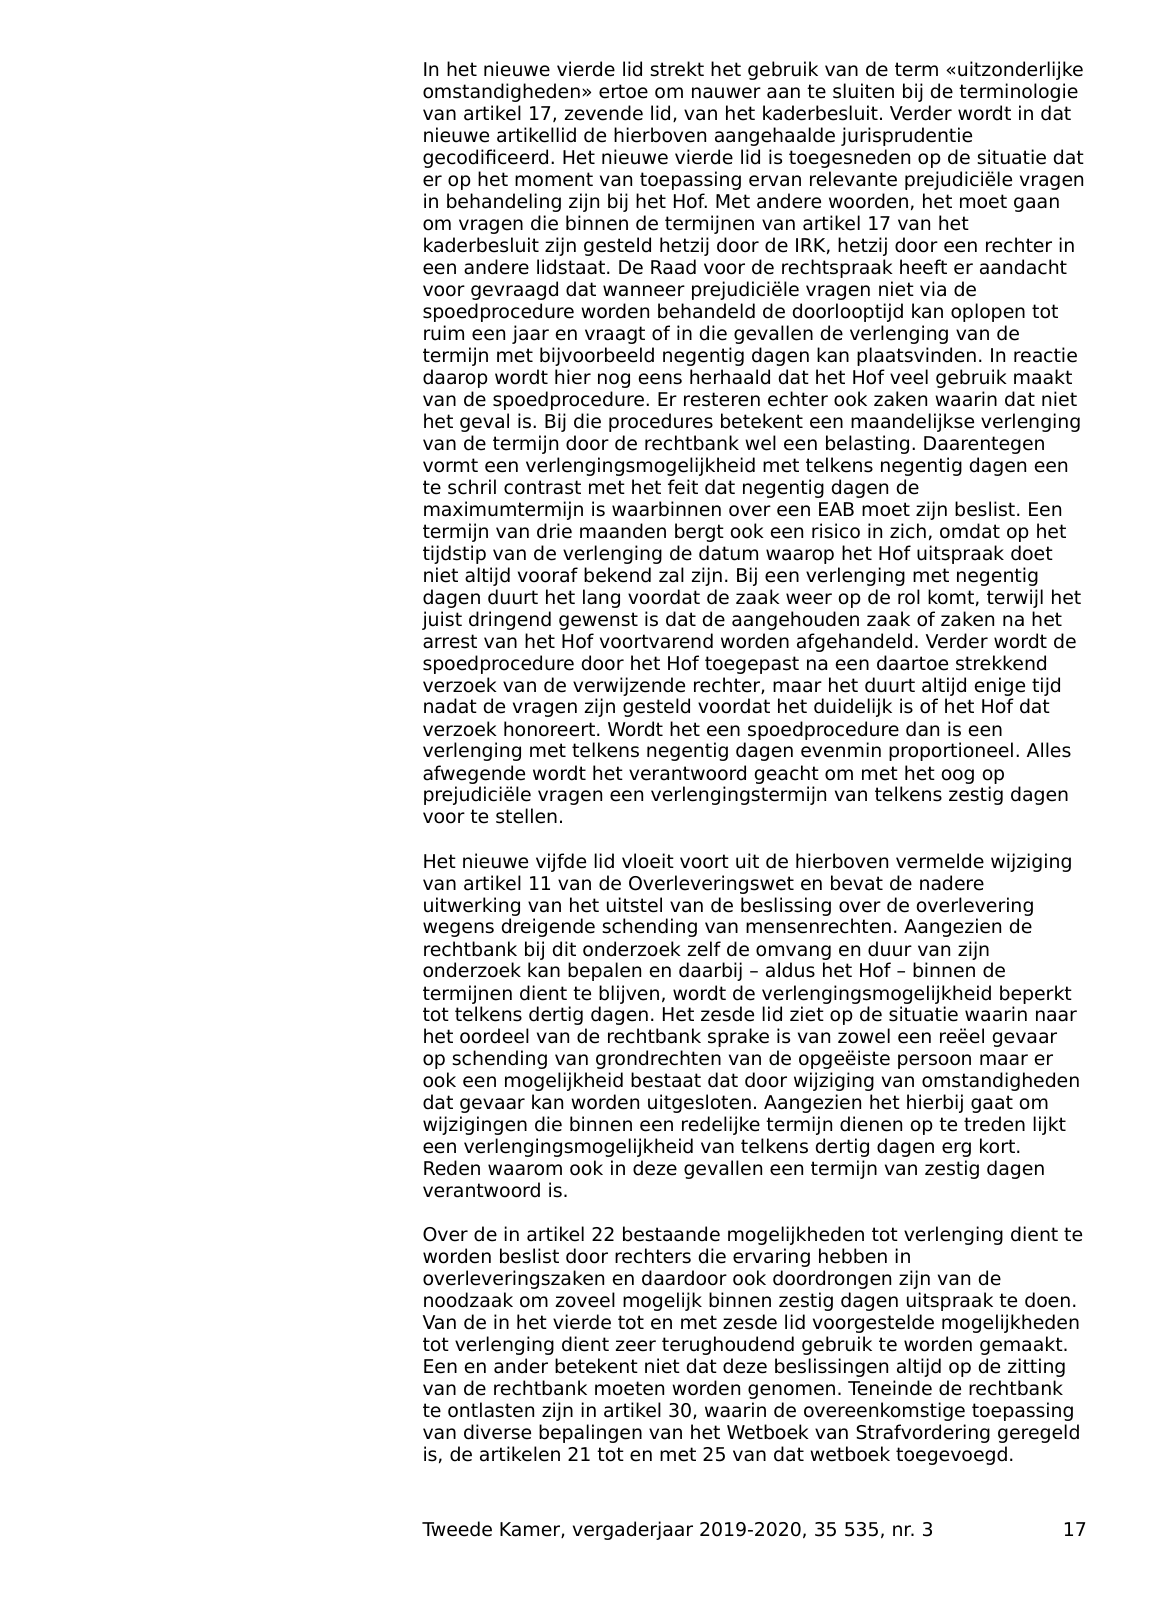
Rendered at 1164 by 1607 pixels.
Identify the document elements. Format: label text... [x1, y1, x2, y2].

text Het nieuwe vijfde lid vloeit voort uit de hierboven vermelde wijziging van artikel 11 van de Overleveringswet en bevat de nadere uitwerking van het uitstel van de beslissing over de overlevering wegens dreigende schending van mensenrechten. Aangezien de rechtbank bij dit onderzoek zelf de omvang en duur van zijn onderzoek kan bepalen en daarbij – aldus het Hof – binnen de termijnen dient te blijven, wordt de verlengingsmogelijkheid beperkt tot telkens dertig dagen. Het zesde lid ziet op de situatie waarin naar het oordeel van de rechtbank sprake is van zowel een reëel gevaar op schending van grondrechten van de opgeëiste persoon maar er ook een mogelijkheid bestaat dat door wijziging van omstandigheden dat gevaar kan worden uitgesloten. Aangezien het hierbij gaat om wijzigingen die binnen een redelijke termijn dienen op te treden lijkt een verlengingsmogelijkheid van telkens dertig dagen erg kort. Reden waarom ook in deze gevallen een termijn van zestig dagen verantwoord is. [422, 851, 1087, 1202]
text Over de in artikel 22 bestaande mogelijkheden tot verlenging dient te worden beslist door rechters die ervaring hebben in overleveringszaken en daardoor ook doordrongen zijn van de noodzaak om zoveel mogelijk binnen zestig dagen uitspraak te doen. Van de in het vierde tot en met zesde lid voorgestelde mogelijkheden tot verlenging dient zeer terughoudend gebruik te worden gemaakt. Een en ander betekent niet dat deze beslissingen altijd op de zitting van de rechtbank moeten worden genomen. Teneinde de rechtbank te ontlasten zijn in artikel 30, waarin de overeenkomstige toepassing van diverse bepalingen van het Wetboek van Strafvordering geregeld is, de artikelen 21 tot en met 25 van dat wetboek toegevoegd. [422, 1224, 1087, 1466]
text In het nieuwe vierde lid strekt het gebruik van de term «uitzonderlijke omstandigheden» ertoe om nauwer aan te sluiten bij de terminologie van artikel 17, zevende lid, van het kaderbesluit. Verder wordt in dat nieuwe artikellid de hierboven aangehaalde jurisprudentie gecodificeerd. Het nieuwe vierde lid is toegesneden op de situatie dat er op het moment van toepassing ervan relevante prejudiciële vragen in behandeling zijn bij het Hof. Met andere woorden, het moet gaan om vragen die binnen de termijnen van artikel 17 van het kaderbesluit zijn gesteld hetzij door de IRK, hetzij door een rechter in een andere lidstaat. De Raad voor de rechtspraak heeft er aandacht voor gevraagd dat wanneer prejudiciële vragen niet via de spoedprocedure worden behandeld de doorlooptijd kan oplopen tot ruim een jaar en vraagt of in die gevallen de verlenging van de termijn met bijvoorbeeld negentig dagen kan plaatsvinden. In reactie daarop wordt hier nog eens herhaald dat het Hof veel gebruik maakt van de spoedprocedure. Er resteren echter ook zaken waarin dat niet het geval is. Bij die procedures betekent een maandelijkse verlenging van de termijn door de rechtbank wel een belasting. Daarentegen vormt een verlengingsmogelijkheid met telkens negentig dagen een te schril contrast met het feit dat negentig dagen de maximumtermijn is waarbinnen over een EAB moet zijn beslist. Een termijn van drie maanden bergt ook een risico in zich, omdat op het tijdstip van de verlenging de datum waarop het Hof uitspraak doet niet altijd vooraf bekend zal zijn. Bij een verlenging met negentig dagen duurt het lang voordat de zaak weer op de rol komt, terwijl het juist dringend gewenst is dat de aangehouden zaak of zaken na het arrest van het Hof voortvarend worden afgehandeld. Verder wordt de spoedprocedure door het Hof toegepast na een daartoe strekkend verzoek van de verwijzende rechter, maar het duurt altijd enige tijd nadat de vragen zijn gesteld voordat het duidelijk is of het Hof dat verzoek honoreert. Wordt het een spoedprocedure dan is een verlenging met telkens negentig dagen evenmin proportioneel. Alles afwegende wordt het verantwoord geacht om met het oog op prejudiciële vragen een verlengingstermijn van telkens zestig dagen voor te stellen. [422, 59, 1087, 828]
